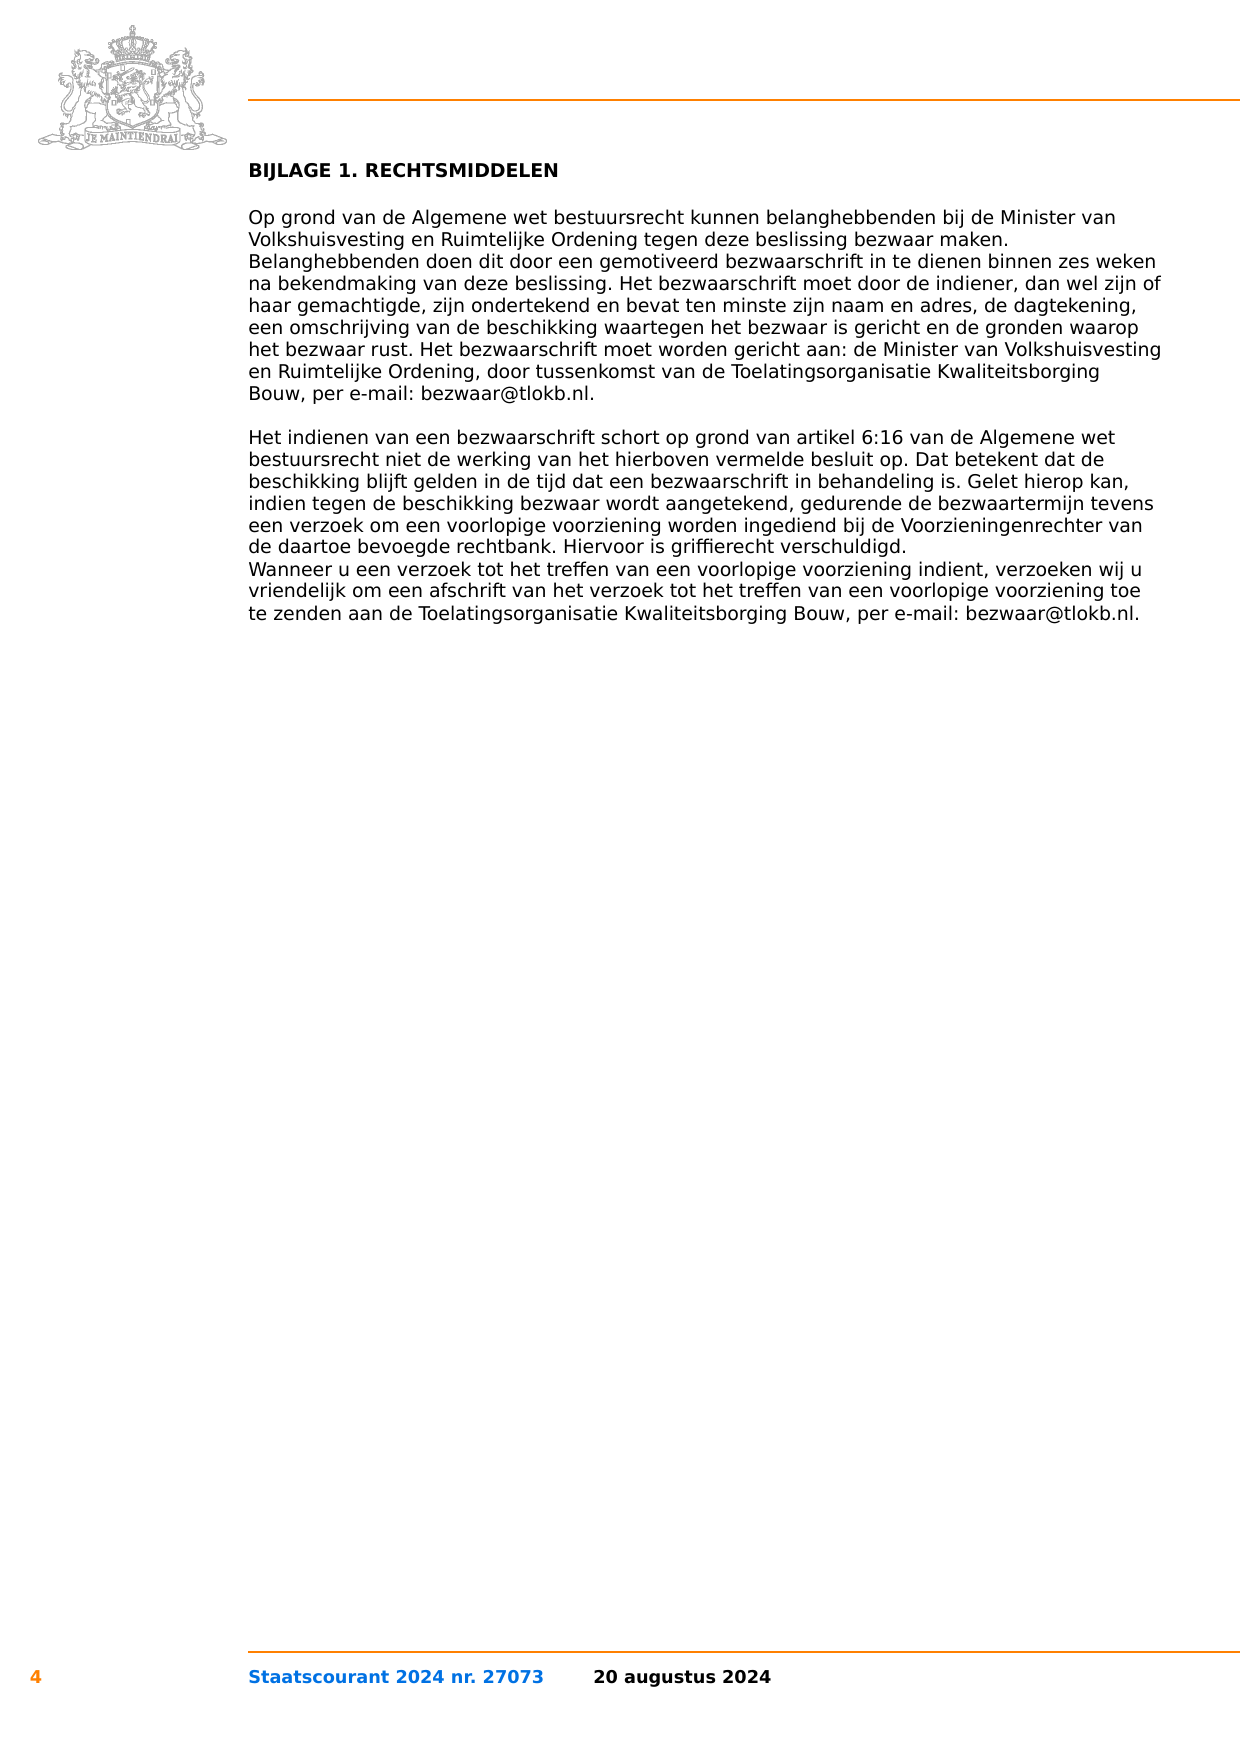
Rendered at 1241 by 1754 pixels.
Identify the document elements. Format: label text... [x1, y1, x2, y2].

picture [38, 25, 227, 150]
text Op grond van de Algemene wet bestuursrecht kunnen belanghebbenden bij de Minister van Volkshuisvesting en Ruimtelijke Ordening tegen deze beslissing bezwaar maken. Belanghebbenden doen dit door een gemotiveerd bezwaarschrift in te dienen binnen zes weken na bekendmaking van deze beslissing. Het bezwaarschrift moet door de indiener, dan wel zijn of haar gemachtigde, zijn ondertekend en bevat ten minste zijn naam en adres, de dagtekening, een omschrijving van de beschikking waartegen het bezwaar is gericht en de gronden waarop het bezwaar rust. Het bezwaarschrift moet worden gericht aan: de Minister van Volkshuisvesting en Ruimtelijke Ordening, door tussenkomst van de Toelatingsorganisatie Kwaliteitsborging Bouw, per e-mail: bezwaar@tlokb.nl. [248, 207, 1163, 405]
text Het indienen van een bezwaarschrift schort op grond van artikel 6:16 van de Algemene wet bestuursrecht niet de werking van het hierboven vermelde besluit op. Dat betekent dat de beschikking blijft gelden in de tijd dat een bezwaarschrift in behandeling is. Gelet hierop kan, indien tegen de beschikking bezwaar wordt aangetekend, gedurende de bezwaartermijn tevens een verzoek om een voorlopige voorziening worden ingediend bij de Voorzieningenrechter van de daartoe bevoegde rechtbank. Hiervoor is griffierecht verschuldigd. [248, 427, 1163, 558]
subtitle BIJLAGE 1. RECHTSMIDDELEN [248, 160, 1163, 182]
text Wanneer u een verzoek tot het treffen van een voorlopige voorziening indient, verzoeken wij u vriendelijk om een afschrift van het verzoek tot het treffen van een voorlopige voorziening toe te zenden aan de Toelatingsorganisatie Kwaliteitsborging Bouw, per e-mail: bezwaar@tlokb.nl. [248, 558, 1163, 624]
